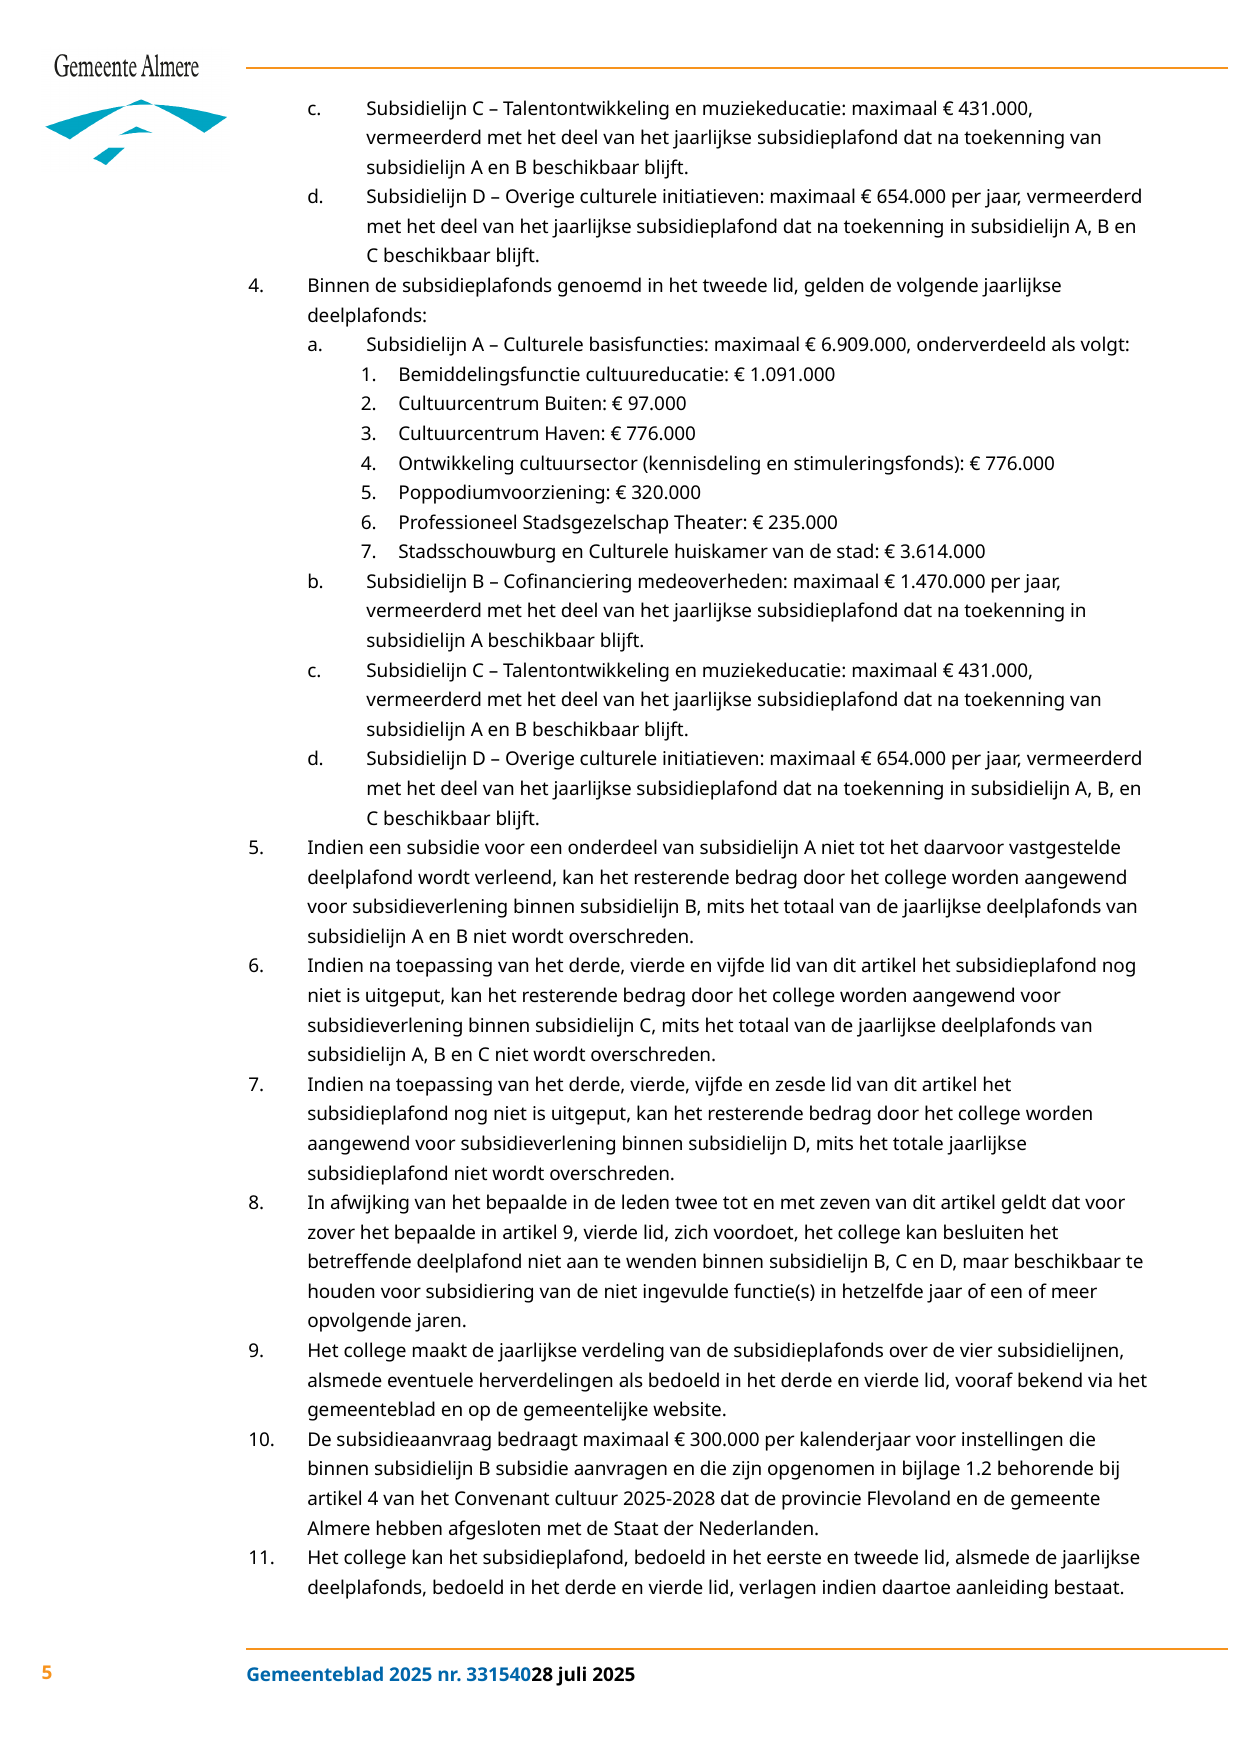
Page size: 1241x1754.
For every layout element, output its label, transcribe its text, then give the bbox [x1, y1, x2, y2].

list Subsidielijn A – Culturele basisfuncties: maximaal € 6.909.000, onderverdeeld als volgt: [307, 331, 1152, 357]
list Subsidielijn C – Talentontwikkeling en muziekeducatie: maximaal € 431.000, vermeerderd met het deel van het jaarlijkse subsidieplafond dat na toekenning van subsidielijn A en B beschikbaar blijft. [307, 95, 1152, 180]
list Subsidielijn D – Overige culturele initiatieven: maximaal € 654.000 per jaar, vermeerderd met het deel van het jaarlijkse subsidieplafond dat na toekenning in subsidielijn A, B en C beschikbaar blijft. [307, 183, 1152, 268]
list Het college maakt de jaarlijkse verdeling van de subsidieplafonds over de vier subsidielijnen, alsmede eventuele herverdelingen als bedoeld in het derde en vierde lid, vooraf bekend via het gemeenteblad en op de gemeentelijke website. [248, 1337, 1152, 1422]
list Subsidielijn B – Cofinanciering medeoverheden: maximaal € 1.470.000 per jaar, vermeerderd met het deel van het jaarlijkse subsidieplafond dat na toekenning in subsidielijn A beschikbaar blijft. [307, 568, 1152, 653]
list Bemiddelingsfunctie cultuureducatie: € 1.091.000 [361, 361, 1152, 387]
list Indien na toepassing van het derde, vierde en vijfde lid van dit artikel het subsidieplafond nog niet is uitgeput, kan het resterende bedrag door het college worden aangewend voor subsidieverlening binnen subsidielijn C, mits het totaal van de jaarlijkse deelplafonds van subsidielijn A, B en C niet wordt overschreden. [248, 953, 1152, 1067]
list De subsidieaanvraag bedraagt maximaal € 300.000 per kalenderjaar voor instellingen die binnen subsidielijn B subsidie aanvragen en die zijn opgenomen in bijlage 1.2 behorende bij artikel 4 van het Convenant cultuur 2025-2028 dat de provincie Flevoland en de gemeente Almere hebben afgesloten met de Staat der Nederlanden. [248, 1426, 1152, 1541]
list In afwijking van het bepaalde in de leden twee tot en met zeven van dit artikel geldt dat voor zover het bepaalde in artikel 9, vierde lid, zich voordoet, het college kan besluiten het betreffende deelplafond niet aan te wenden binnen subsidielijn B, C en D, maar beschikbaar te houden voor subsidiering van de niet ingevulde functie(s) in hetzelfde jaar of een of meer opvolgende jaren. [248, 1189, 1152, 1333]
list Cultuurcentrum Buiten: € 97.000 [361, 391, 1152, 416]
list Ontwikkeling cultuursector (kennisdeling en stimuleringsfonds): € 776.000 [361, 450, 1152, 476]
list Binnen de subsidieplafonds genoemd in het tweede lid, gelden de volgende jaarlijkse deelplafonds: [248, 272, 1152, 328]
list Het college kan het subsidieplafond, bedoeld in het eerste en tweede lid, alsmede de jaarlijkse deelplafonds, bedoeld in het derde en vierde lid, verlagen indien daartoe aanleiding bestaat. [248, 1544, 1152, 1600]
list Subsidielijn D – Overige culturele initiatieven: maximaal € 654.000 per jaar, vermeerderd met het deel van het jaarlijkse subsidieplafond dat na toekenning in subsidielijn A, B, en C beschikbaar blijft. [307, 746, 1152, 831]
picture [41, 47, 231, 172]
list Cultuurcentrum Haven: € 776.000 [361, 420, 1152, 446]
list Indien een subsidie voor een onderdeel van subsidielijn A niet tot het daarvoor vastgestelde deelplafond wordt verleend, kan het resterende bedrag door het college worden aangewend voor subsidieverlening binnen subsidielijn B, mits het totaal van de jaarlijkse deelplafonds van subsidielijn A en B niet wordt overschreden. [248, 834, 1152, 949]
list Indien na toepassing van het derde, vierde, vijfde en zesde lid van dit artikel het subsidieplafond nog niet is uitgeput, kan het resterende bedrag door het college worden aangewend voor subsidieverlening binnen subsidielijn D, mits het totale jaarlijkse subsidieplafond niet wordt overschreden. [248, 1071, 1152, 1186]
list Stadsschouwburg en Culturele huiskamer van de stad: € 3.614.000 [361, 538, 1152, 564]
list Professioneel Stadsgezelschap Theater: € 235.000 [361, 509, 1152, 535]
list Poppodiumvoorziening: € 320.000 [361, 479, 1152, 505]
list Subsidielijn C – Talentontwikkeling en muziekeducatie: maximaal € 431.000, vermeerderd met het deel van het jaarlijkse subsidieplafond dat na toekenning van subsidielijn A en B beschikbaar blijft. [307, 657, 1152, 742]
